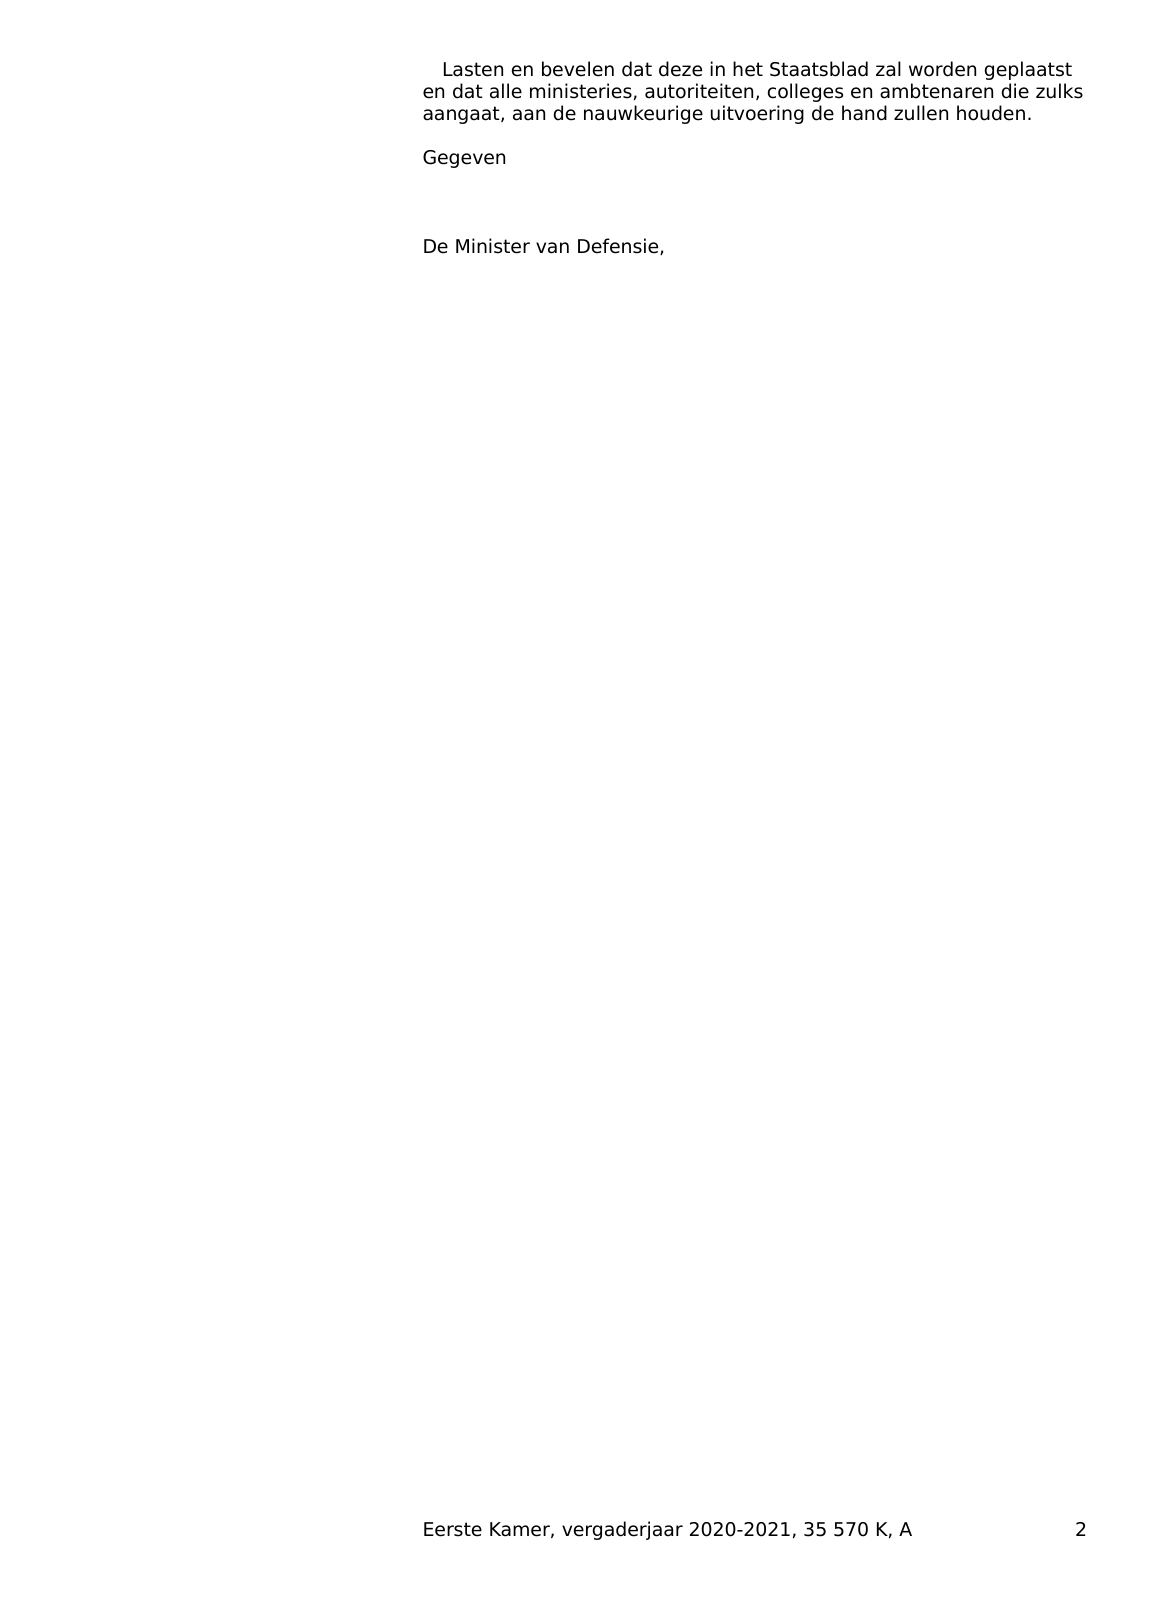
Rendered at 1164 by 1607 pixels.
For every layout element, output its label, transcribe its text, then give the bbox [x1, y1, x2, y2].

text Gegeven [422, 147, 1087, 169]
text De Minister van Defensie, [422, 236, 1087, 258]
text Lasten en bevelen dat deze in het Staatsblad zal worden geplaatst en dat alle ministeries, autoriteiten, colleges en ambtenaren die zulks aangaat, aan de nauwkeurige uitvoering de hand zullen houden. [422, 59, 1087, 125]
